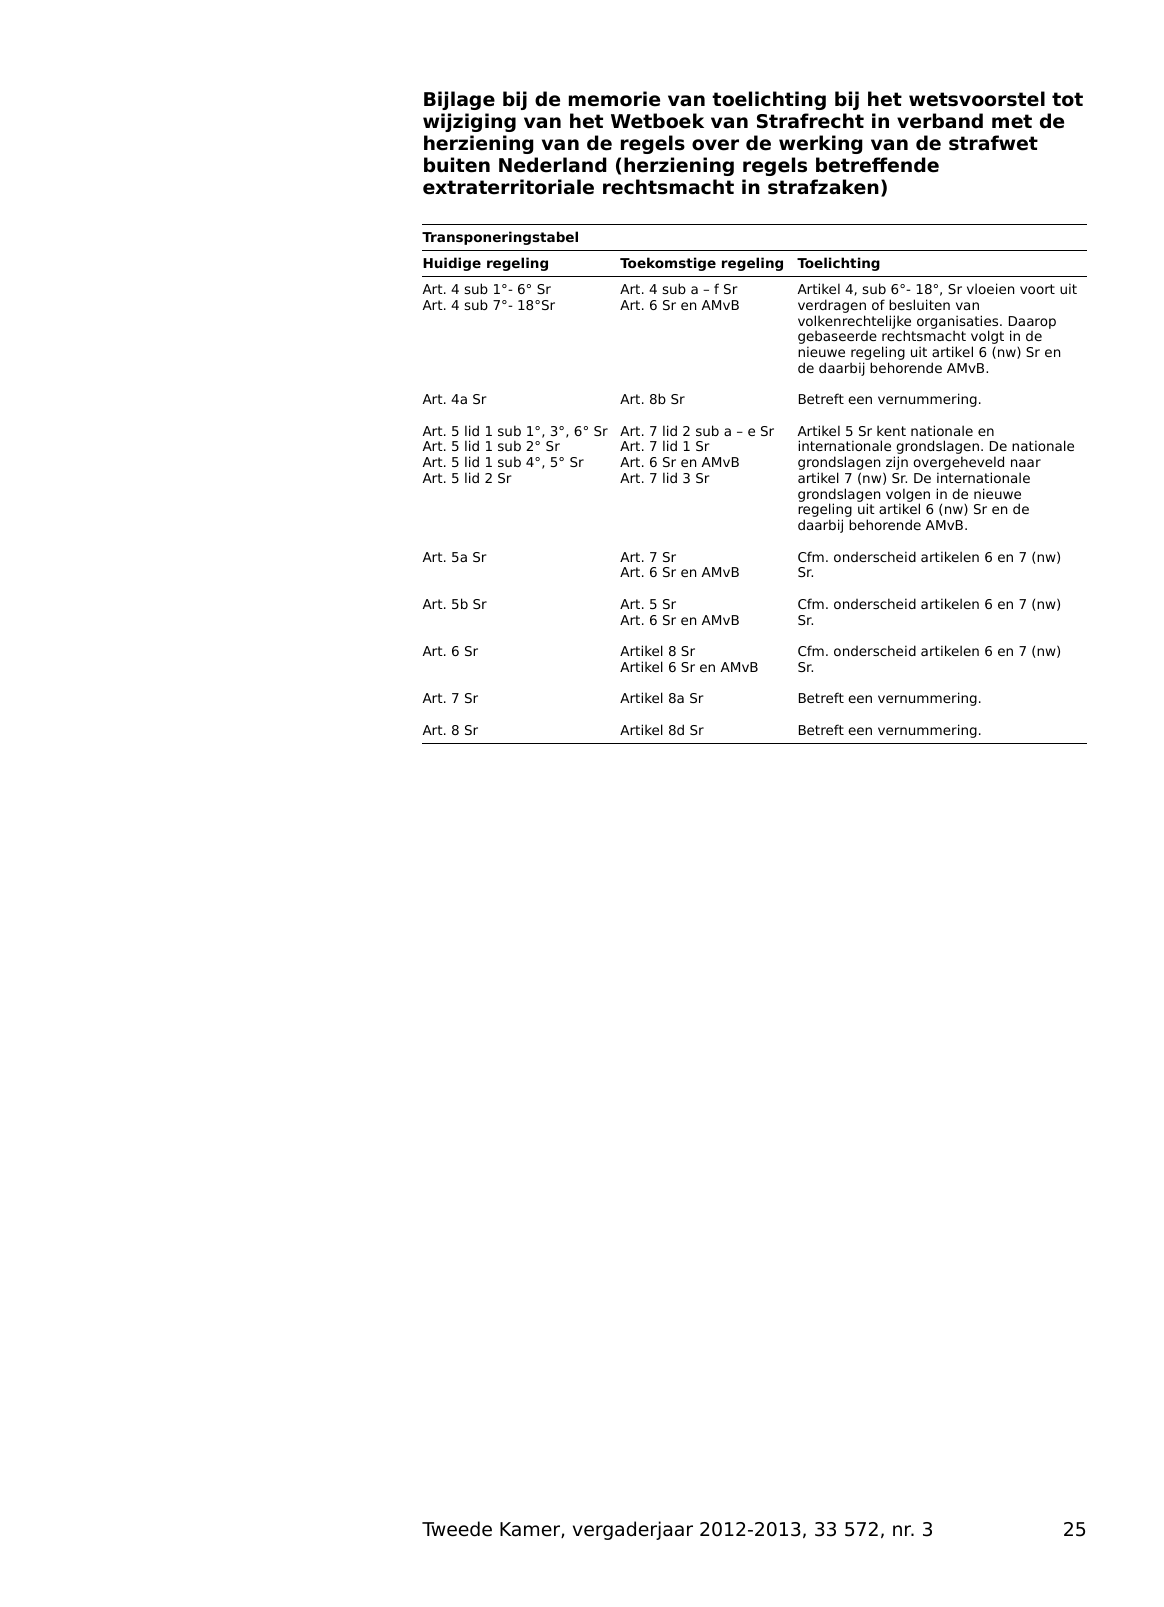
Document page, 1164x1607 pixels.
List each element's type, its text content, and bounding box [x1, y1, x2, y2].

table_cell Toelichting [791, 251, 1087, 276]
table_cell [791, 408, 1087, 423]
table_cell Artikel 8 Sr Artikel 6 Sr en AMvB [614, 644, 791, 675]
table_cell Cfm. onderscheid artikelen 6 en 7 (nw) Sr. [791, 549, 1087, 581]
table_cell Art. 8b Sr [614, 392, 791, 408]
table_cell Artikel 8a Sr [614, 691, 791, 707]
table_cell [791, 534, 1087, 549]
table_cell Art. 8 Sr [422, 723, 614, 743]
table_cell [422, 534, 614, 549]
table_cell Huidige regeling [422, 251, 614, 276]
table_header Transponeringstabel [422, 225, 1087, 250]
table_cell Art. 6 Sr [422, 644, 614, 675]
table_cell [422, 581, 614, 597]
table_cell Betreft een vernummering. [791, 392, 1087, 408]
table_cell [791, 376, 1087, 392]
table_cell [422, 628, 614, 644]
table_cell [422, 408, 614, 423]
table_cell Betreft een vernummering. [791, 691, 1087, 707]
table_cell Art. 7 Sr Art. 6 Sr en AMvB [614, 549, 791, 581]
table_cell Cfm. onderscheid artikelen 6 en 7 (nw) Sr. [791, 597, 1087, 628]
table_cell [614, 675, 791, 691]
table_cell [791, 581, 1087, 597]
table_cell [791, 628, 1087, 644]
table_cell Art. 5 Sr Art. 6 Sr en AMvB [614, 597, 791, 628]
table_cell Art. 4 sub 1°- 6° Sr Art. 4 sub 7°- 18°Sr [422, 277, 614, 376]
table_cell [614, 628, 791, 644]
table_cell Cfm. onderscheid artikelen 6 en 7 (nw) Sr. [791, 644, 1087, 675]
table_cell Art. 7 lid 2 sub a – e Sr Art. 7 lid 1 Sr Art. 6 Sr en AMvB Art. 7 lid 3 Sr [614, 424, 791, 534]
table_cell Art. 5a Sr [422, 549, 614, 581]
table_cell [614, 534, 791, 549]
table_cell [422, 707, 614, 722]
table_cell Artikel 8d Sr [614, 723, 791, 743]
table_cell Art. 5b Sr [422, 597, 614, 628]
table_cell Betreft een vernummering. [791, 723, 1087, 743]
table_cell [791, 675, 1087, 691]
table_cell Artikel 5 Sr kent nationale en internationale grondslagen. De nationale grondslagen zijn overgeheveld naar artikel 7 (nw) Sr. De internationale grondslagen volgen in de nieuwe regeling uit artikel 6 (nw) Sr en de daarbij behorende AMvB. [791, 424, 1087, 534]
subtitle Bijlage bij de memorie van toelichting bij het wetsvoorstel tot wijziging van het Wetboek van Strafrecht in verband met de herziening van de regels over de werking van de strafwet buiten Nederland (herziening regels betreffende extraterritoriale rechtsmacht in strafzaken) [77, 89, 1087, 199]
table_cell [422, 376, 614, 392]
table_cell Toekomstige regeling [614, 251, 791, 276]
table_cell Art. 4 sub a – f Sr Art. 6 Sr en AMvB [614, 277, 791, 376]
table_cell Artikel 4, sub 6°- 18°, Sr vloeien voort uit verdragen of besluiten van volkenrechtelijke organisaties. Daarop gebaseerde rechtsmacht volgt in de nieuwe regeling uit artikel 6 (nw) Sr en de daarbij behorende AMvB. [791, 277, 1087, 376]
table_cell [422, 675, 614, 691]
table_cell [791, 707, 1087, 722]
table_cell Art. 4a Sr [422, 392, 614, 408]
table_cell [614, 408, 791, 423]
table_cell [614, 581, 791, 597]
table_cell [614, 376, 791, 392]
table_cell [614, 707, 791, 722]
table_cell Art. 7 Sr [422, 691, 614, 707]
table_cell Art. 5 lid 1 sub 1°, 3°, 6° Sr Art. 5 lid 1 sub 2° Sr Art. 5 lid 1 sub 4°, 5° Sr Art. 5 lid 2 Sr [422, 424, 614, 534]
